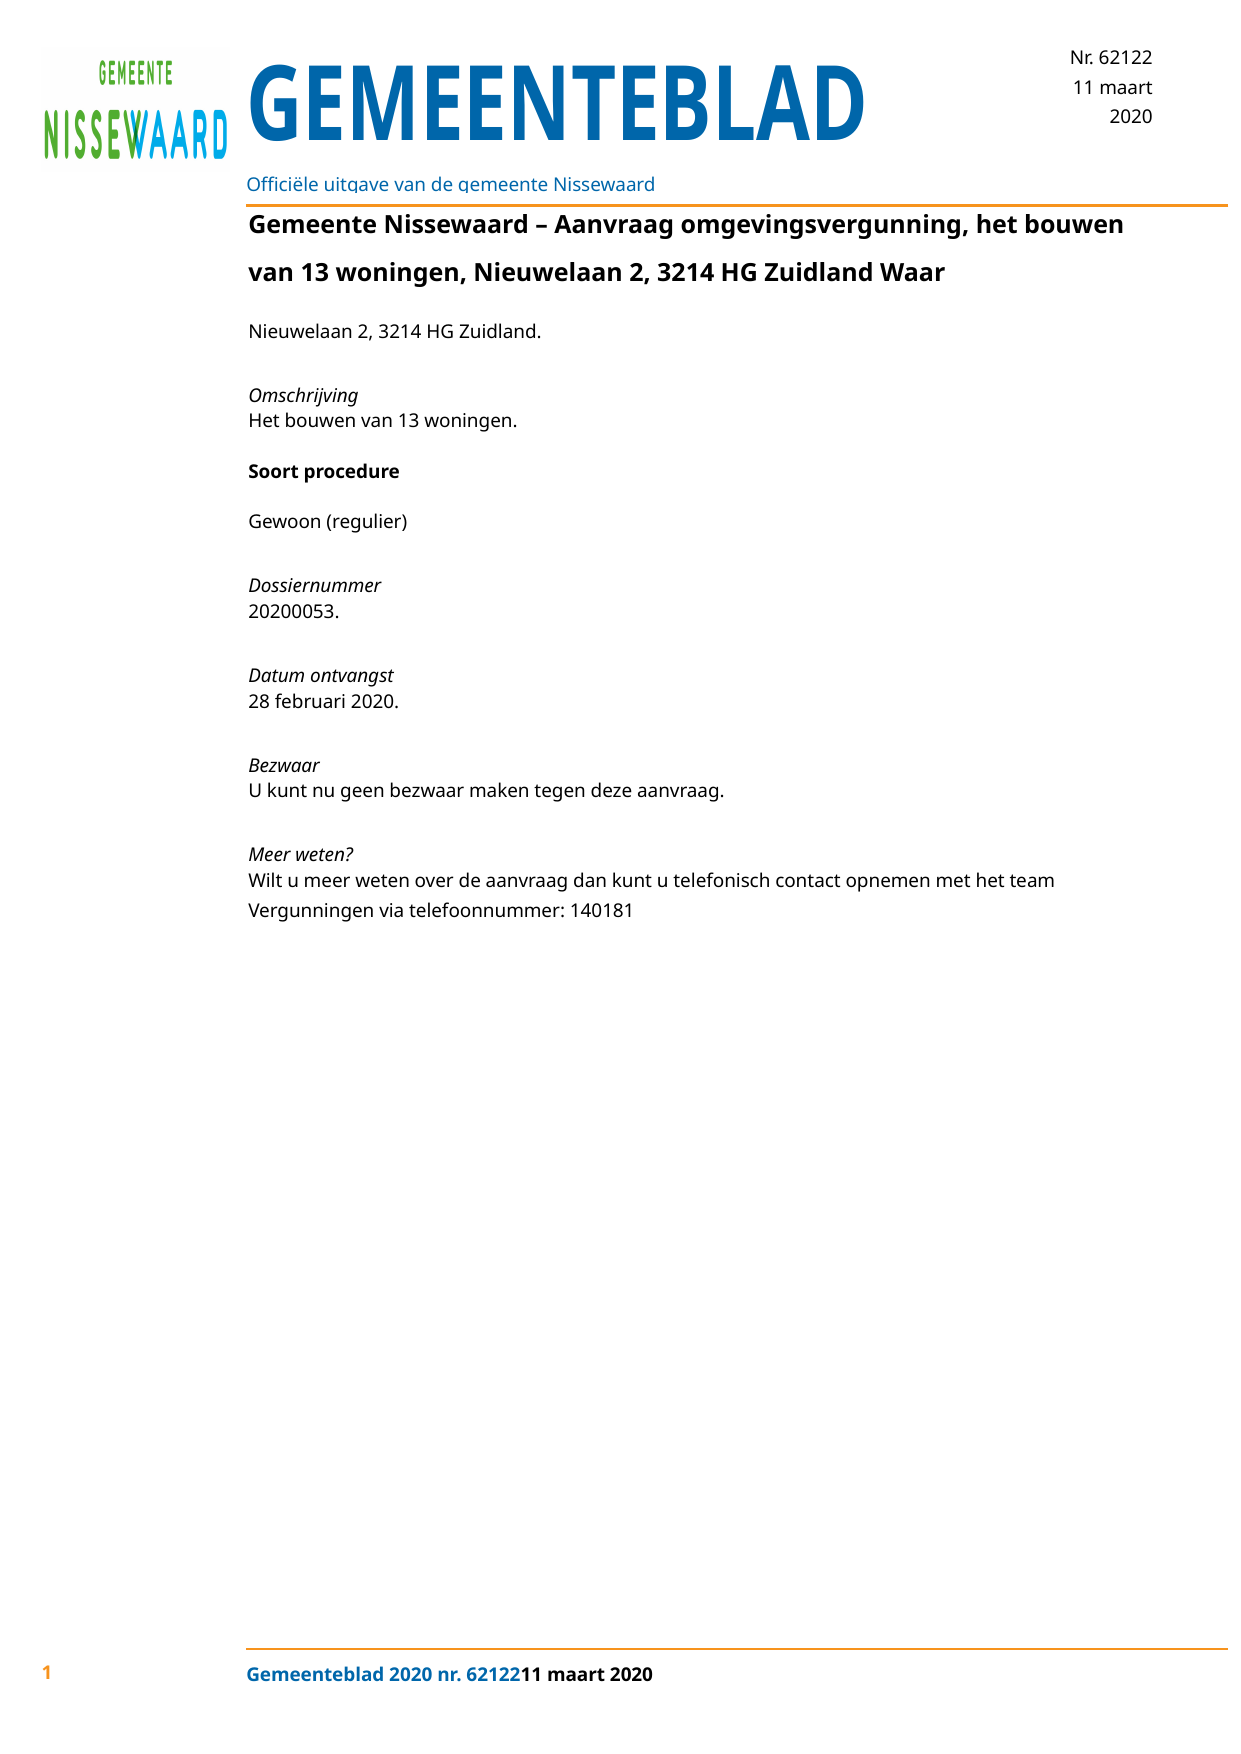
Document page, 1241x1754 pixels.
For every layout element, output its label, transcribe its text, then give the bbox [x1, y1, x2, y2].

text U kunt nu geen bezwaar maken tegen deze aanvraag. [248, 777, 1152, 803]
text Meer weten? [248, 841, 1152, 867]
text 20200053. [248, 598, 1152, 624]
text Datum ontvangst [248, 662, 1152, 688]
text Soort procedure [248, 458, 1152, 484]
text Wilt u meer weten over de aanvraag dan kunt u telefonisch contact opnemen met het team Vergunningen via telefoonnummer: 140181 [248, 867, 1152, 922]
text Bezwaar [248, 752, 1152, 777]
text Nieuwelaan 2, 3214 HG Zuidland. [248, 318, 1152, 344]
text Dossiernummer [248, 572, 1152, 598]
text Gewoon (regulier) [248, 508, 1152, 534]
text Omschrijving [248, 382, 1152, 408]
text Het bouwen van 13 woningen. [248, 408, 1152, 433]
picture [41, 47, 231, 172]
text 28 februari 2020. [248, 688, 1152, 713]
text Gemeente Nissewaard – Aanvraag omgevingsvergunning, het bouwen van 13 woningen, Nieuwelaan 2, 3214 HG Zuidland Waar [248, 207, 1152, 288]
